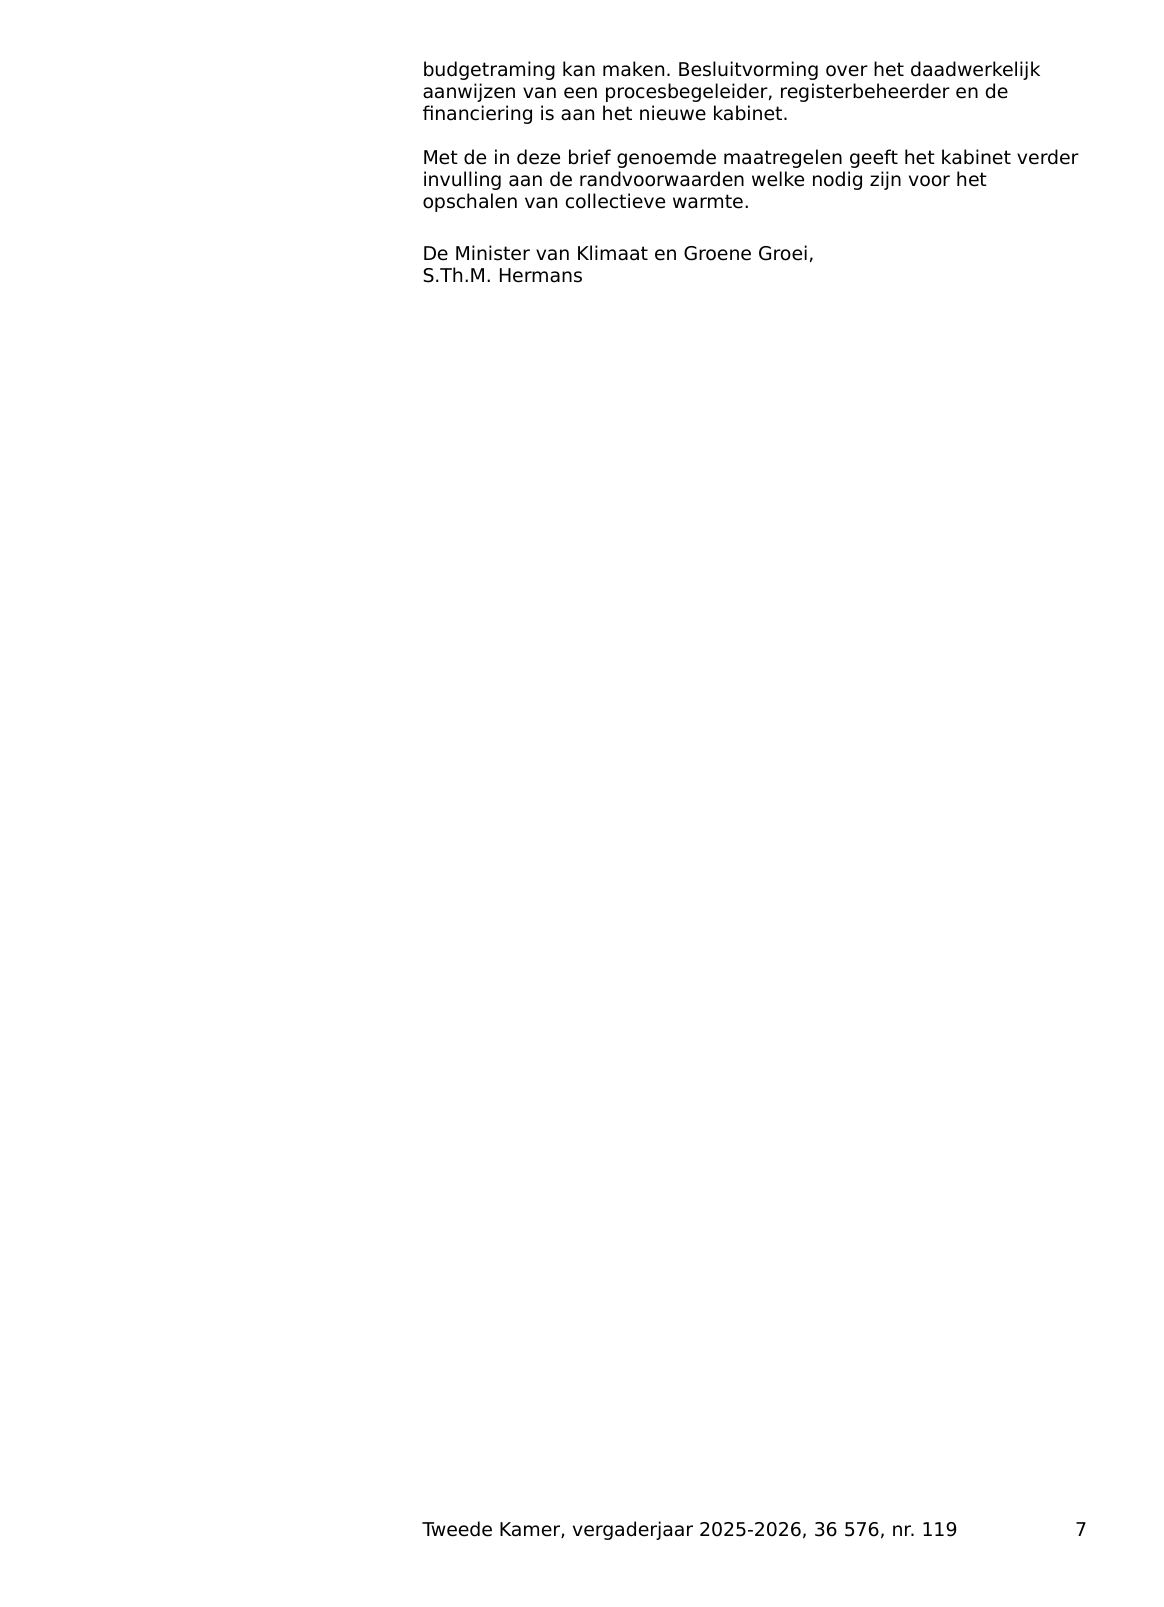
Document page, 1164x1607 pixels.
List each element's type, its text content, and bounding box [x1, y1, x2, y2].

text Met de in deze brief genoemde maatregelen geeft het kabinet verder invulling aan de randvoorwaarden welke nodig zijn voor het opschalen van collectieve warmte. [422, 147, 1087, 213]
text budgetraming kan maken. Besluitvorming over het daadwerkelijk aanwijzen van een procesbegeleider, registerbeheerder en de financiering is aan het nieuwe kabinet. [422, 59, 1087, 125]
text De Minister van Klimaat en Groene Groei, S.Th.M. Hermans [422, 243, 1087, 287]
